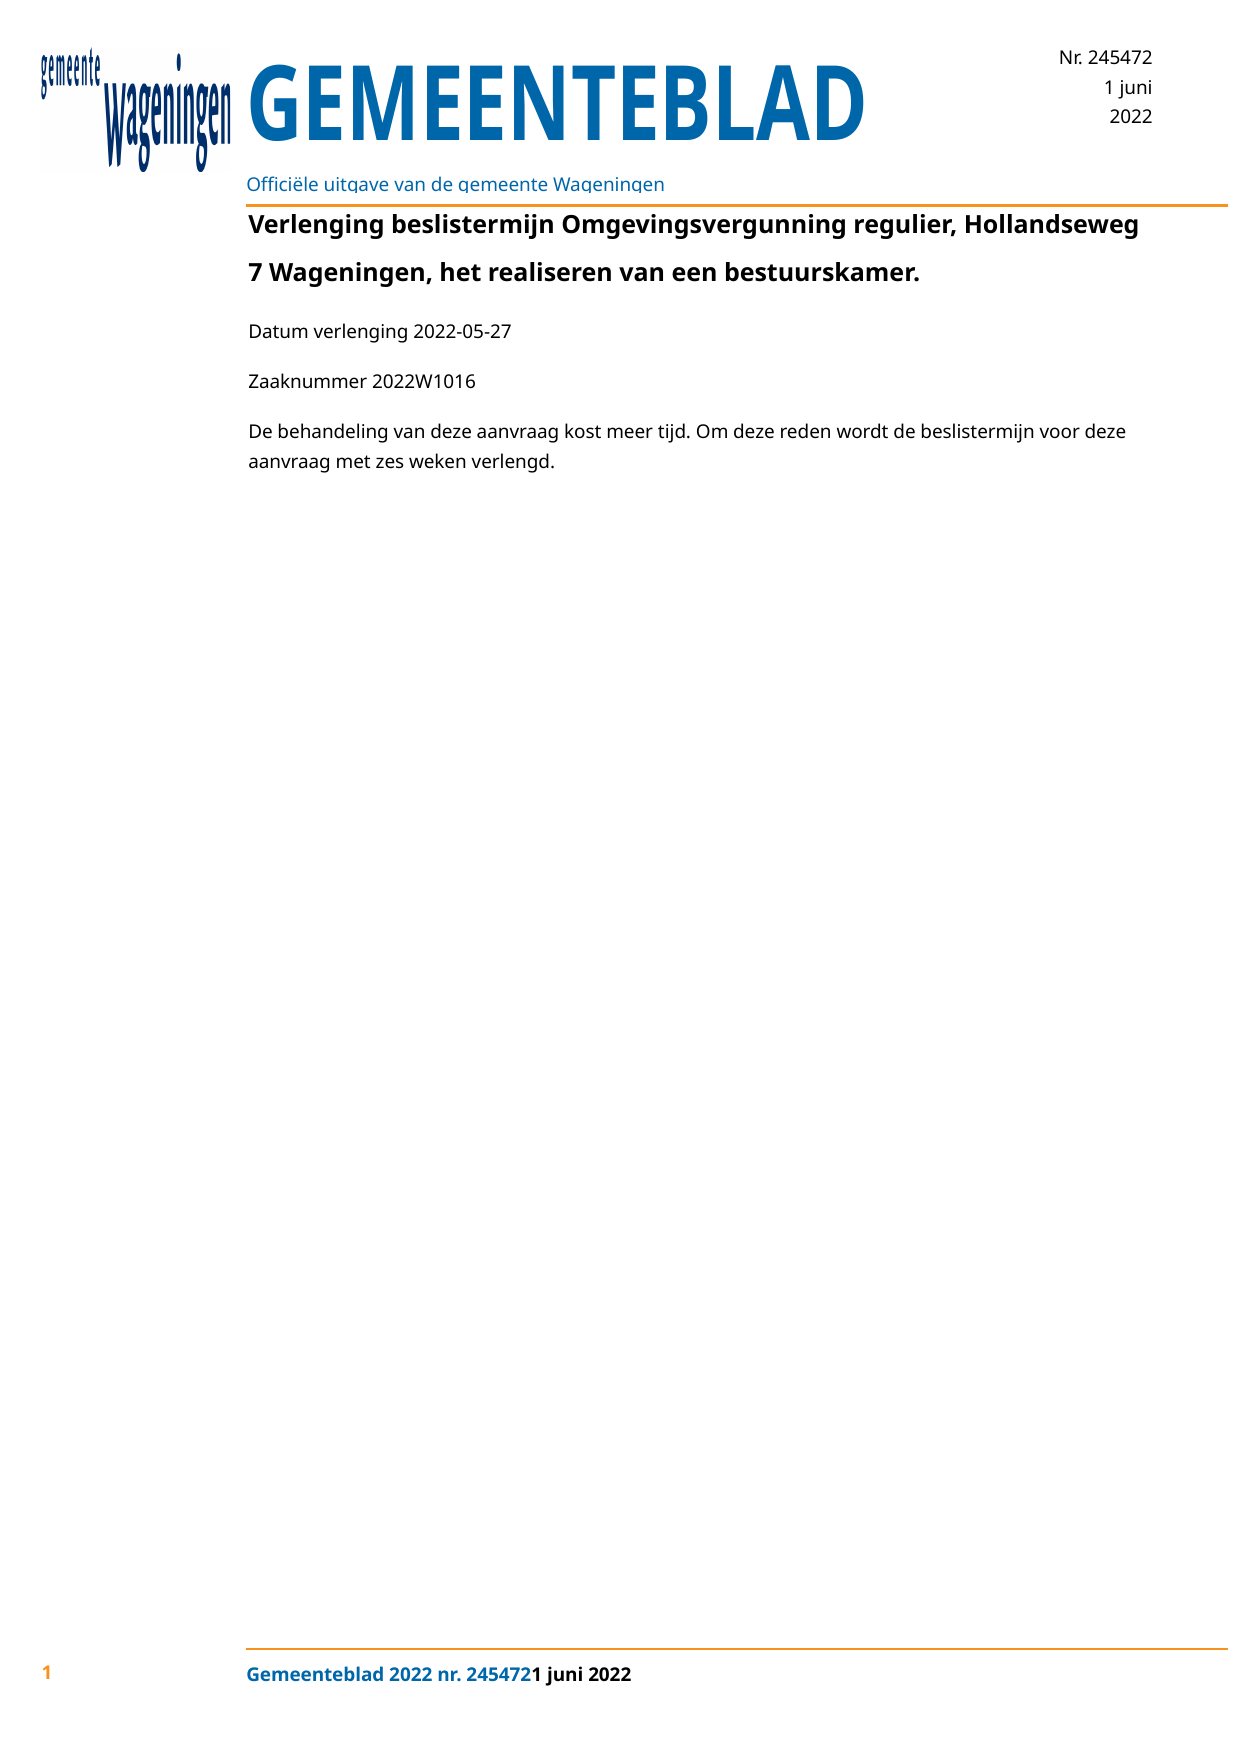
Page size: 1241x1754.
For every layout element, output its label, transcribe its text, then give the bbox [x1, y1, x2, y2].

text Zaaknummer 2022W1016 [248, 368, 1152, 394]
text Verlenging beslistermijn Omgevingsvergunning regulier, Hollandseweg 7 Wageningen, het realiseren van een bestuurskamer. [248, 207, 1152, 288]
text De behandeling van deze aanvraag kost meer tijd. Om deze reden wordt de beslistermijn voor deze aanvraag met zes weken verlengd. [248, 419, 1152, 474]
picture [41, 47, 231, 172]
text Datum verlenging 2022-05-27 [248, 318, 1152, 344]
